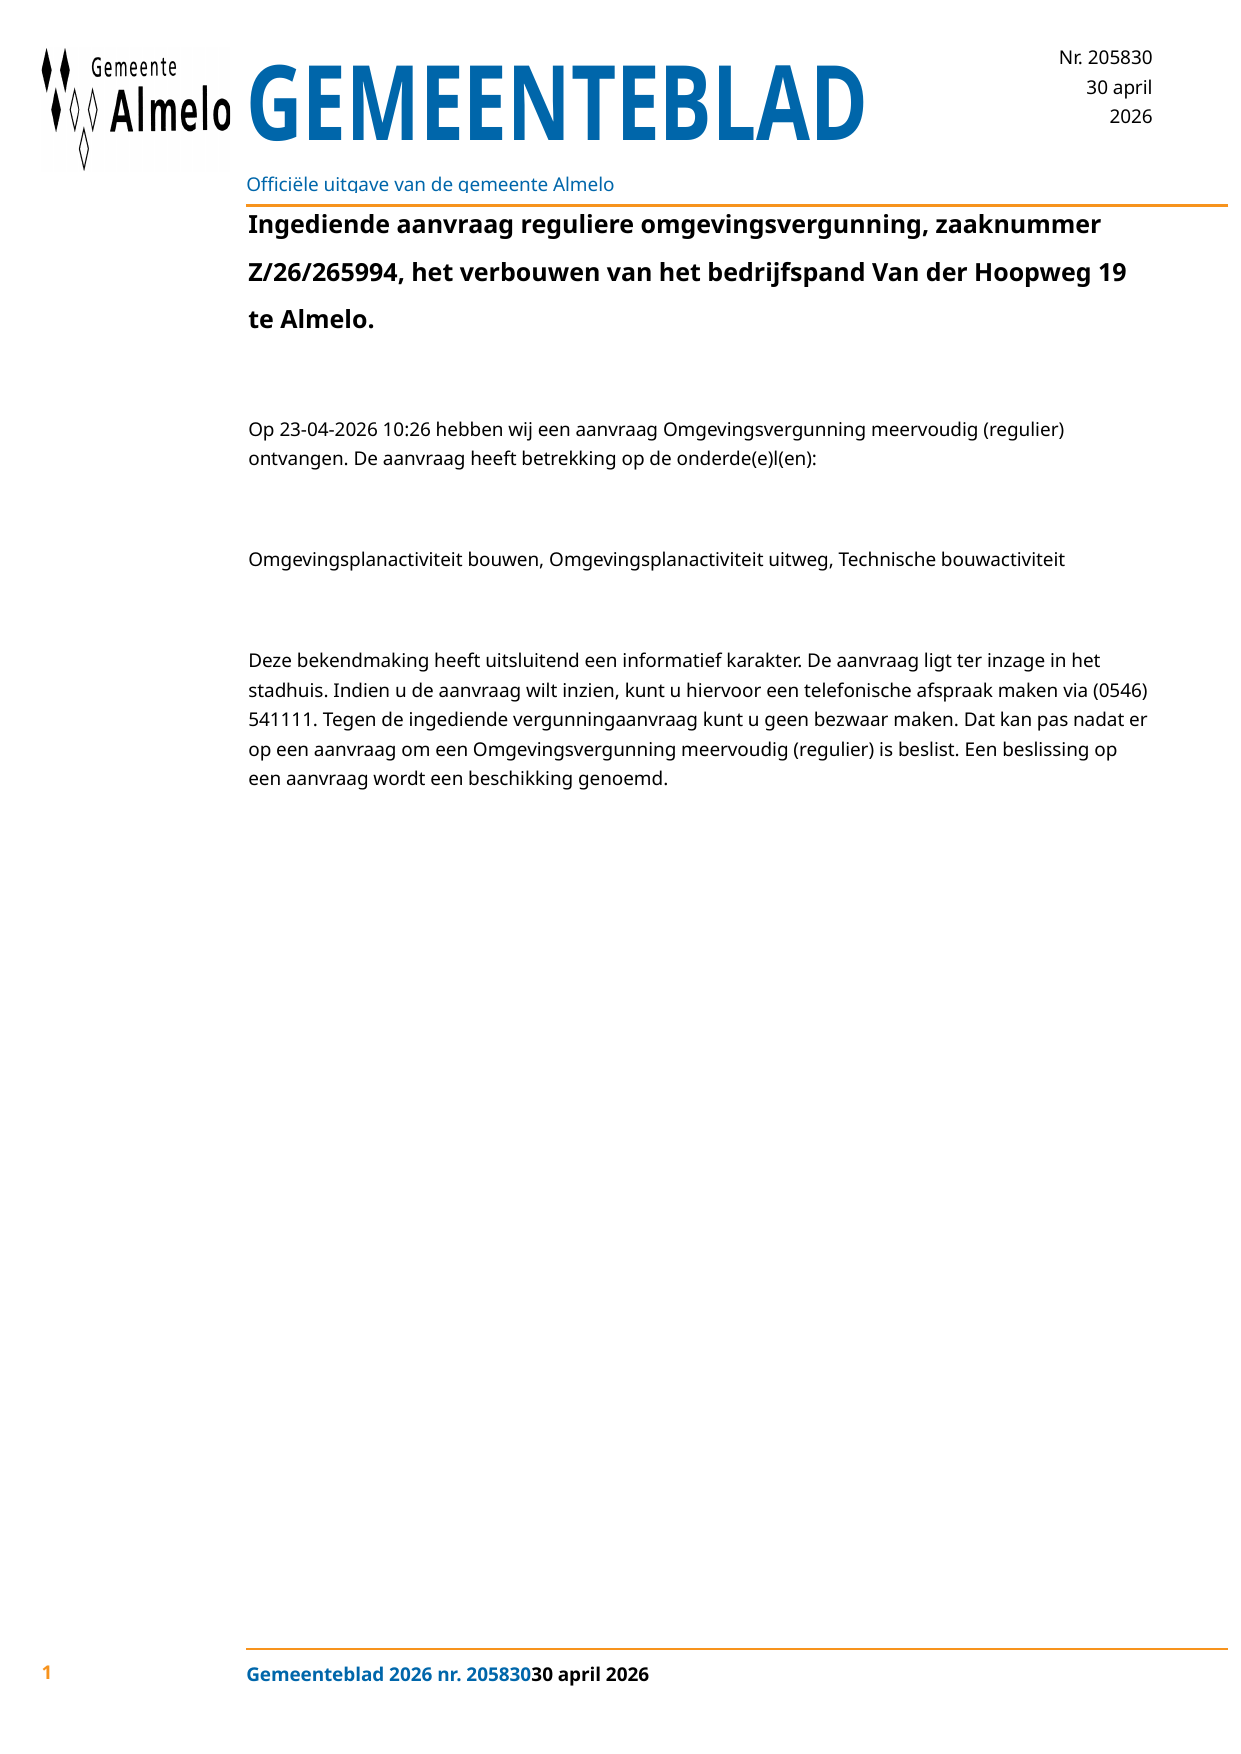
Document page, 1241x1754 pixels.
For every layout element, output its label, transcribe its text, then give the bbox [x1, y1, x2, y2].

picture [41, 47, 231, 172]
text Ingediende aanvraag reguliere omgevingsvergunning, zaaknummer Z/26/265994, het verbouwen van het bedrijfspand Van der Hoopweg 19 te Almelo. [248, 207, 1152, 336]
text Deze bekendmaking heeft uitsluitend een informatief karakter. De aanvraag ligt ter inzage in het stadhuis. Indien u de aanvraag wilt inzien, kunt u hiervoor een telefonische afspraak maken via (0546) 541111. Tegen de ingediende vergunningaanvraag kunt u geen bezwaar maken. Dat kan pas nadat er op een aanvraag om een Omgevingsvergunning meervoudig (regulier) is beslist. Een beslissing op een aanvraag wordt een beschikking genoemd. [248, 647, 1152, 791]
text Omgevingsplanactiviteit bouwen, Omgevingsplanactiviteit uitweg, Technische bouwactiviteit [248, 546, 1152, 572]
text Op 23-04-2026 10:26 hebben wij een aanvraag Omgevingsvergunning meervoudig (regulier) ontvangen. De aanvraag heeft betrekking op de onderde(e)l(en): [248, 416, 1152, 471]
